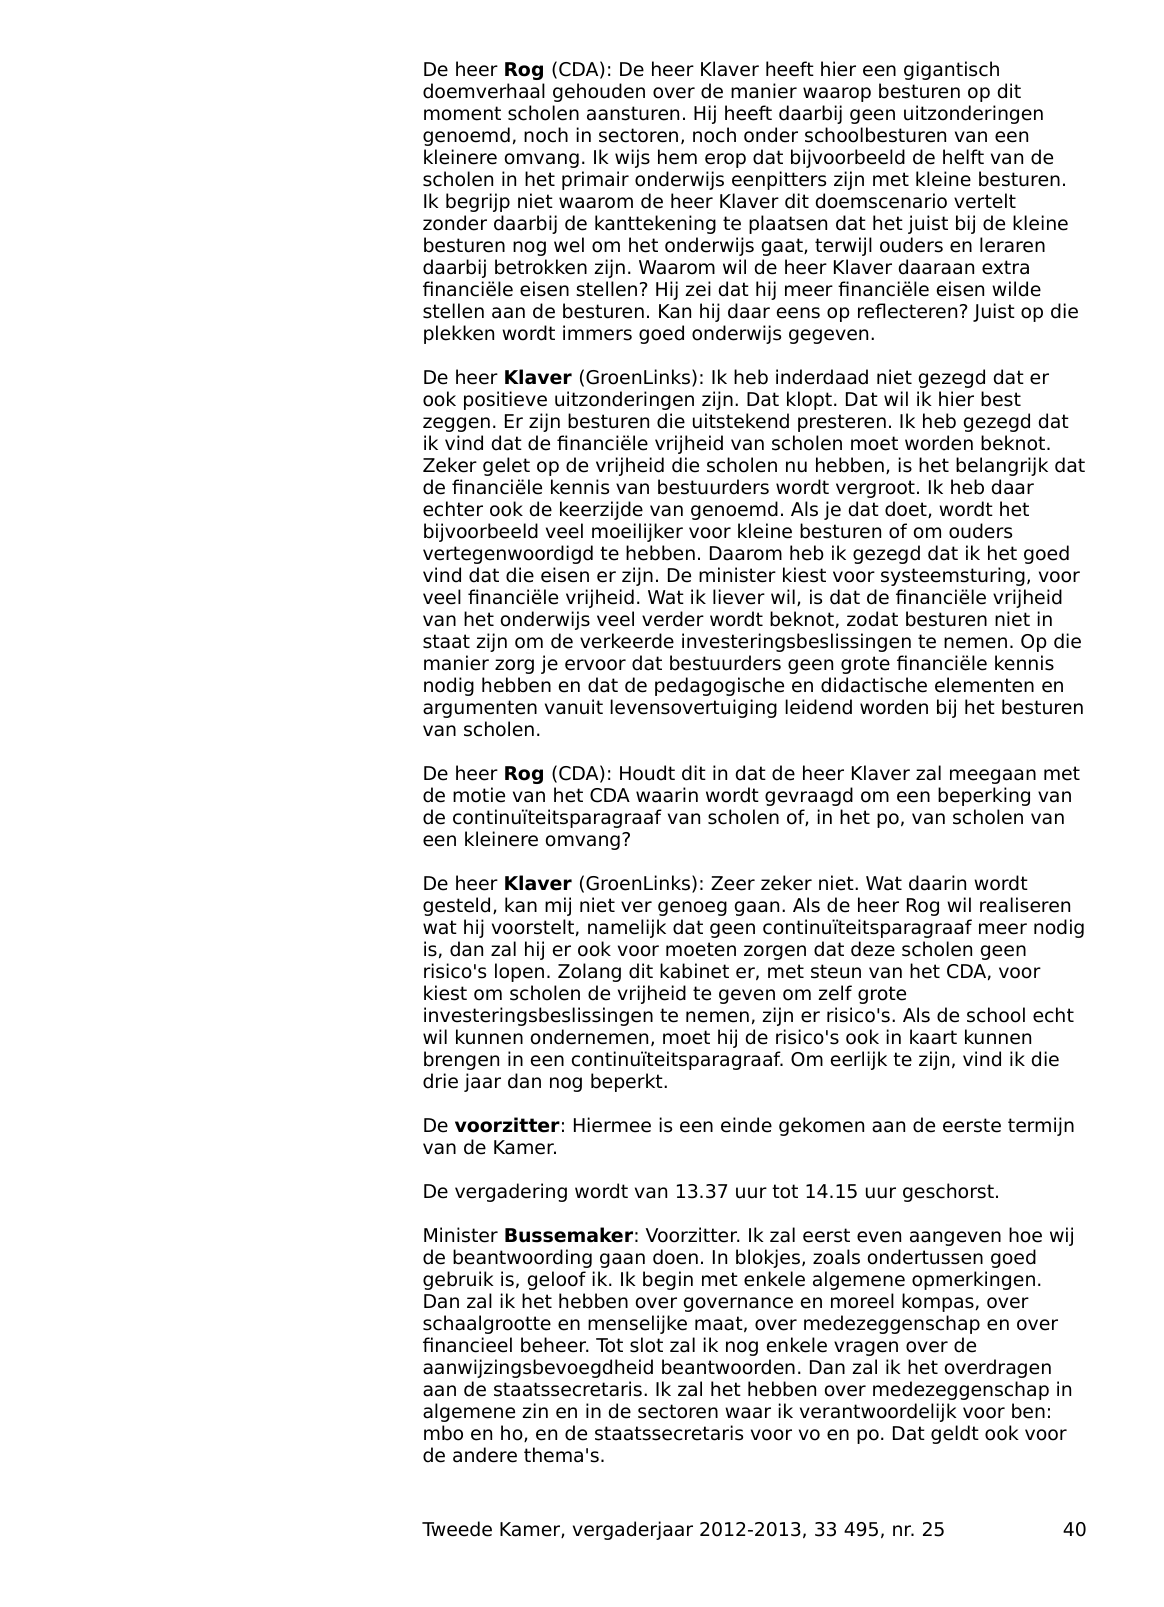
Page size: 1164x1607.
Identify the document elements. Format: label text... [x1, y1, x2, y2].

text Minister Bussemaker: Voorzitter. Ik zal eerst even aangeven hoe wij de beantwoording gaan doen. In blokjes, zoals ondertussen goed gebruik is, geloof ik. Ik begin met enkele algemene opmerkingen. Dan zal ik het hebben over governance en moreel kompas, over schaalgrootte en menselijke maat, over medezeggenschap en over financieel beheer. Tot slot zal ik nog enkele vragen over de aanwijzingsbevoegdheid beantwoorden. Dan zal ik het overdragen aan de staatssecretaris. Ik zal het hebben over medezeggenschap in algemene zin en in de sectoren waar ik verantwoordelijk voor ben: mbo en ho, en de staatssecretaris voor vo en po. Dat geldt ook voor de andere thema's. [422, 1225, 1087, 1467]
text De heer Rog (CDA): De heer Klaver heeft hier een gigantisch doemverhaal gehouden over de manier waarop besturen op dit moment scholen aansturen. Hij heeft daarbij geen uitzonderingen genoemd, noch in sectoren, noch onder schoolbesturen van een kleinere omvang. Ik wijs hem erop dat bijvoorbeeld de helft van de scholen in het primair onderwijs eenpitters zijn met kleine besturen. Ik begrijp niet waarom de heer Klaver dit doemscenario vertelt zonder daarbij de kanttekening te plaatsen dat het juist bij de kleine besturen nog wel om het onderwijs gaat, terwijl ouders en leraren daarbij betrokken zijn. Waarom wil de heer Klaver daaraan extra financiële eisen stellen? Hij zei dat hij meer financiële eisen wilde stellen aan de besturen. Kan hij daar eens op reflecteren? Juist op die plekken wordt immers goed onderwijs gegeven. [422, 59, 1087, 345]
text De heer Klaver (GroenLinks): Zeer zeker niet. Wat daarin wordt gesteld, kan mij niet ver genoeg gaan. Als de heer Rog wil realiseren wat hij voorstelt, namelijk dat geen continuïteitsparagraaf meer nodig is, dan zal hij er ook voor moeten zorgen dat deze scholen geen risico's lopen. Zolang dit kabinet er, met steun van het CDA, voor kiest om scholen de vrijheid te geven om zelf grote investeringsbeslissingen te nemen, zijn er risico's. Als de school echt wil kunnen ondernemen, moet hij de risico's ook in kaart kunnen brengen in een continuïteitsparagraaf. Om eerlijk te zijn, vind ik die drie jaar dan nog beperkt. [422, 873, 1087, 1093]
text De vergadering wordt van 13.37 uur tot 14.15 uur geschorst. [422, 1181, 1087, 1203]
text De heer Rog (CDA): Houdt dit in dat de heer Klaver zal meegaan met de motie van het CDA waarin wordt gevraagd om een beperking van de continuïteitsparagraaf van scholen of, in het po, van scholen van een kleinere omvang? [422, 763, 1087, 851]
text De heer Klaver (GroenLinks): Ik heb inderdaad niet gezegd dat er ook positieve uitzonderingen zijn. Dat klopt. Dat wil ik hier best zeggen. Er zijn besturen die uitstekend presteren. Ik heb gezegd dat ik vind dat de financiële vrijheid van scholen moet worden beknot. Zeker gelet op de vrijheid die scholen nu hebben, is het belangrijk dat de financiële kennis van bestuurders wordt vergroot. Ik heb daar echter ook de keerzijde van genoemd. Als je dat doet, wordt het bijvoorbeeld veel moeilijker voor kleine besturen of om ouders vertegenwoordigd te hebben. Daarom heb ik gezegd dat ik het goed vind dat die eisen er zijn. De minister kiest voor systeemsturing, voor veel financiële vrijheid. Wat ik liever wil, is dat de financiële vrijheid van het onderwijs veel verder wordt beknot, zodat besturen niet in staat zijn om de verkeerde investeringsbeslissingen te nemen. Op die manier zorg je ervoor dat bestuurders geen grote financiële kennis nodig hebben en dat de pedagogische en didactische elementen en argumenten vanuit levensovertuiging leidend worden bij het besturen van scholen. [422, 367, 1087, 741]
text De voorzitter: Hiermee is een einde gekomen aan de eerste termijn van de Kamer. [422, 1115, 1087, 1159]
